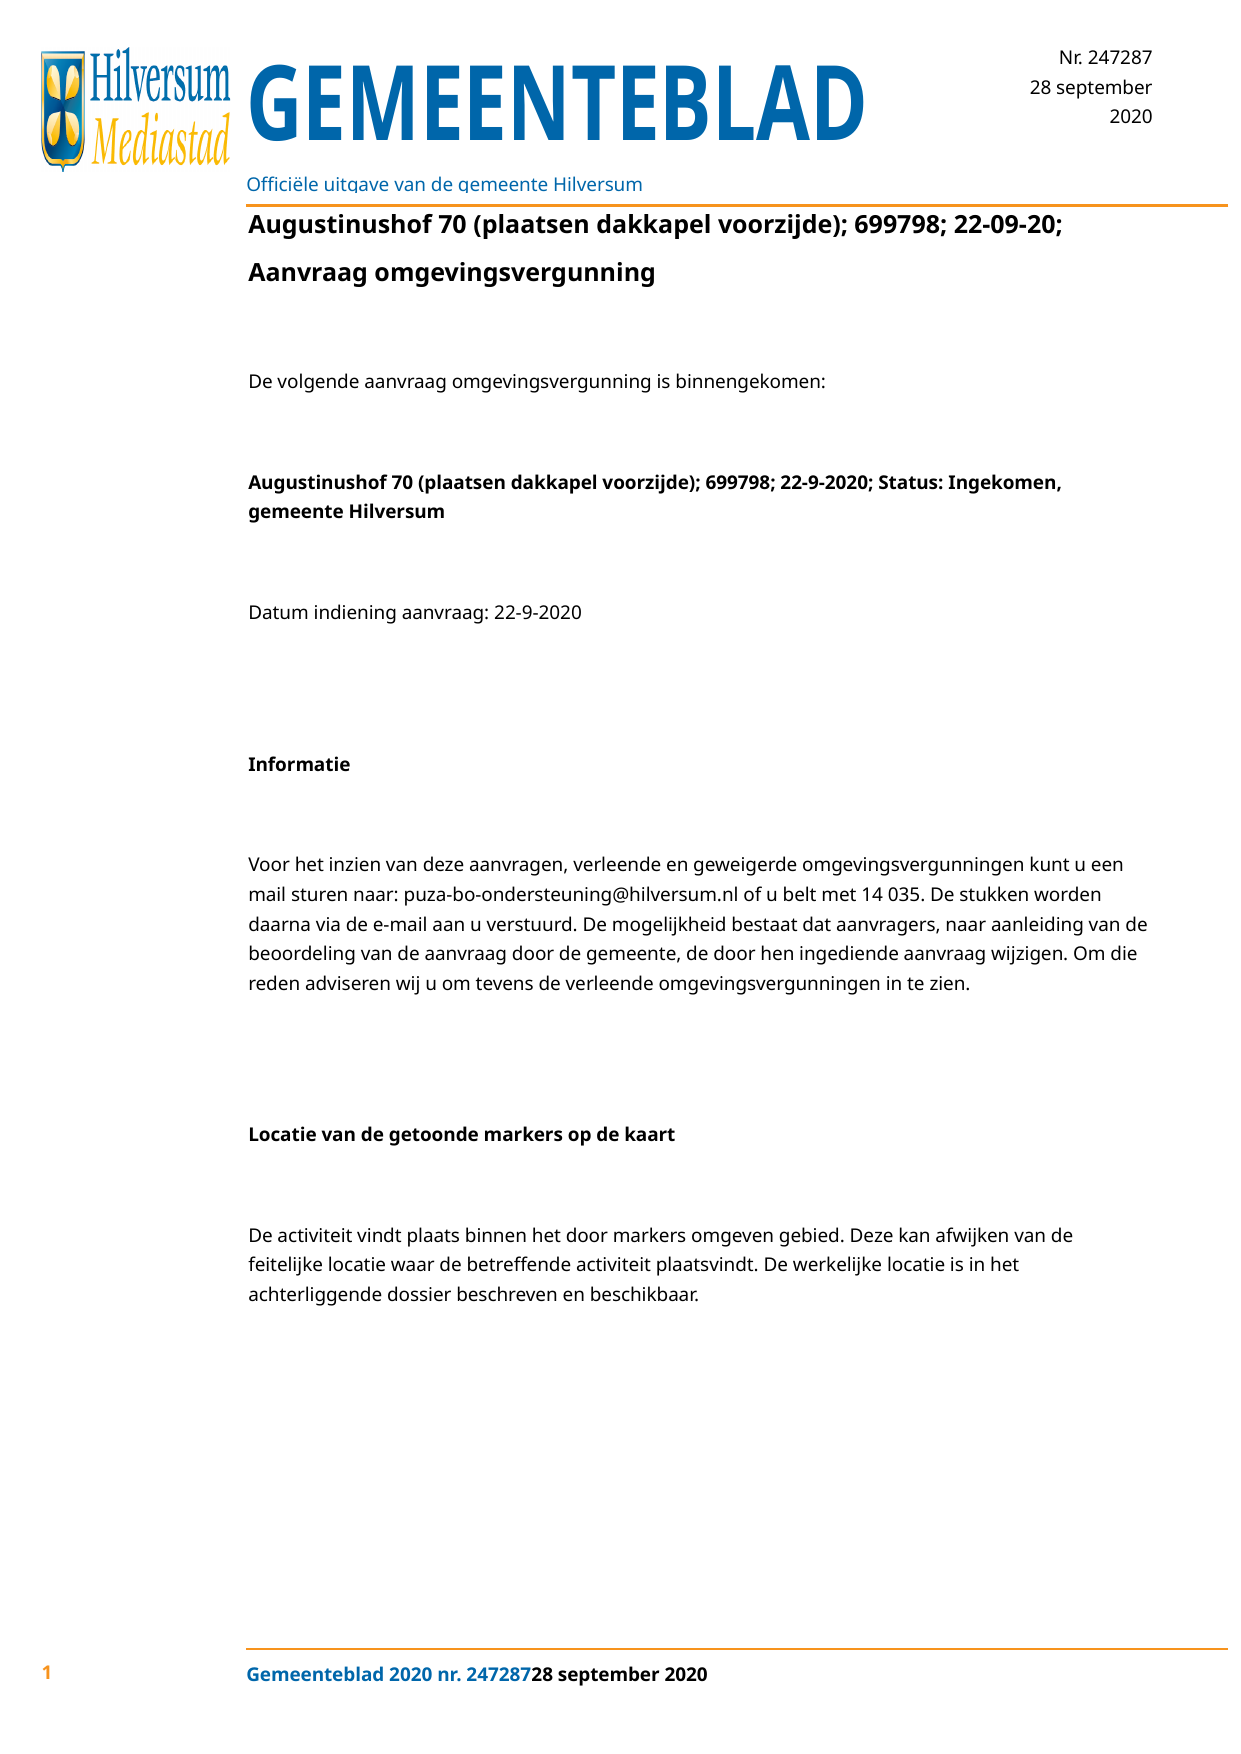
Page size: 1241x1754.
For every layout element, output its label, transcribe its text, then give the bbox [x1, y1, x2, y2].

text Voor het inzien van deze aanvragen, verleende en geweigerde omgevingsvergunningen kunt u een mail sturen naar: puza-bo-ondersteuning@hilversum.nl of u belt met 14 035. De stukken worden daarna via de e-mail aan u verstuurd. De mogelijkheid bestaat dat aanvragers, naar aanleiding van de beoordeling van de aanvraag door de gemeente, de door hen ingediende aanvraag wijzigen. Om die reden adviseren wij u om tevens de verleende omgevingsvergunningen in te zien. [248, 852, 1152, 996]
text Augustinushof 70 (plaatsen dakkapel voorzijde); 699798; 22-9-2020; Status: Ingekomen, gemeente Hilversum [248, 469, 1152, 524]
text Datum indiening aanvraag: 22-9-2020 [248, 599, 1152, 625]
text Augustinushof 70 (plaatsen dakkapel voorzijde); 699798; 22-09-20; Aanvraag omgevingsvergunning [248, 207, 1152, 288]
text De volgende aanvraag omgevingsvergunning is binnengekomen: [248, 368, 1152, 394]
text Informatie [248, 751, 1152, 777]
text Locatie van de getoonde markers op de kaart [248, 1121, 1152, 1147]
text De activiteit vindt plaats binnen het door markers omgeven gebied. Deze kan afwijken van de feitelijke locatie waar de betreffende activiteit plaatsvindt. De werkelijke locatie is in het achterliggende dossier beschreven en beschikbaar. [248, 1222, 1152, 1307]
picture [41, 47, 231, 172]
